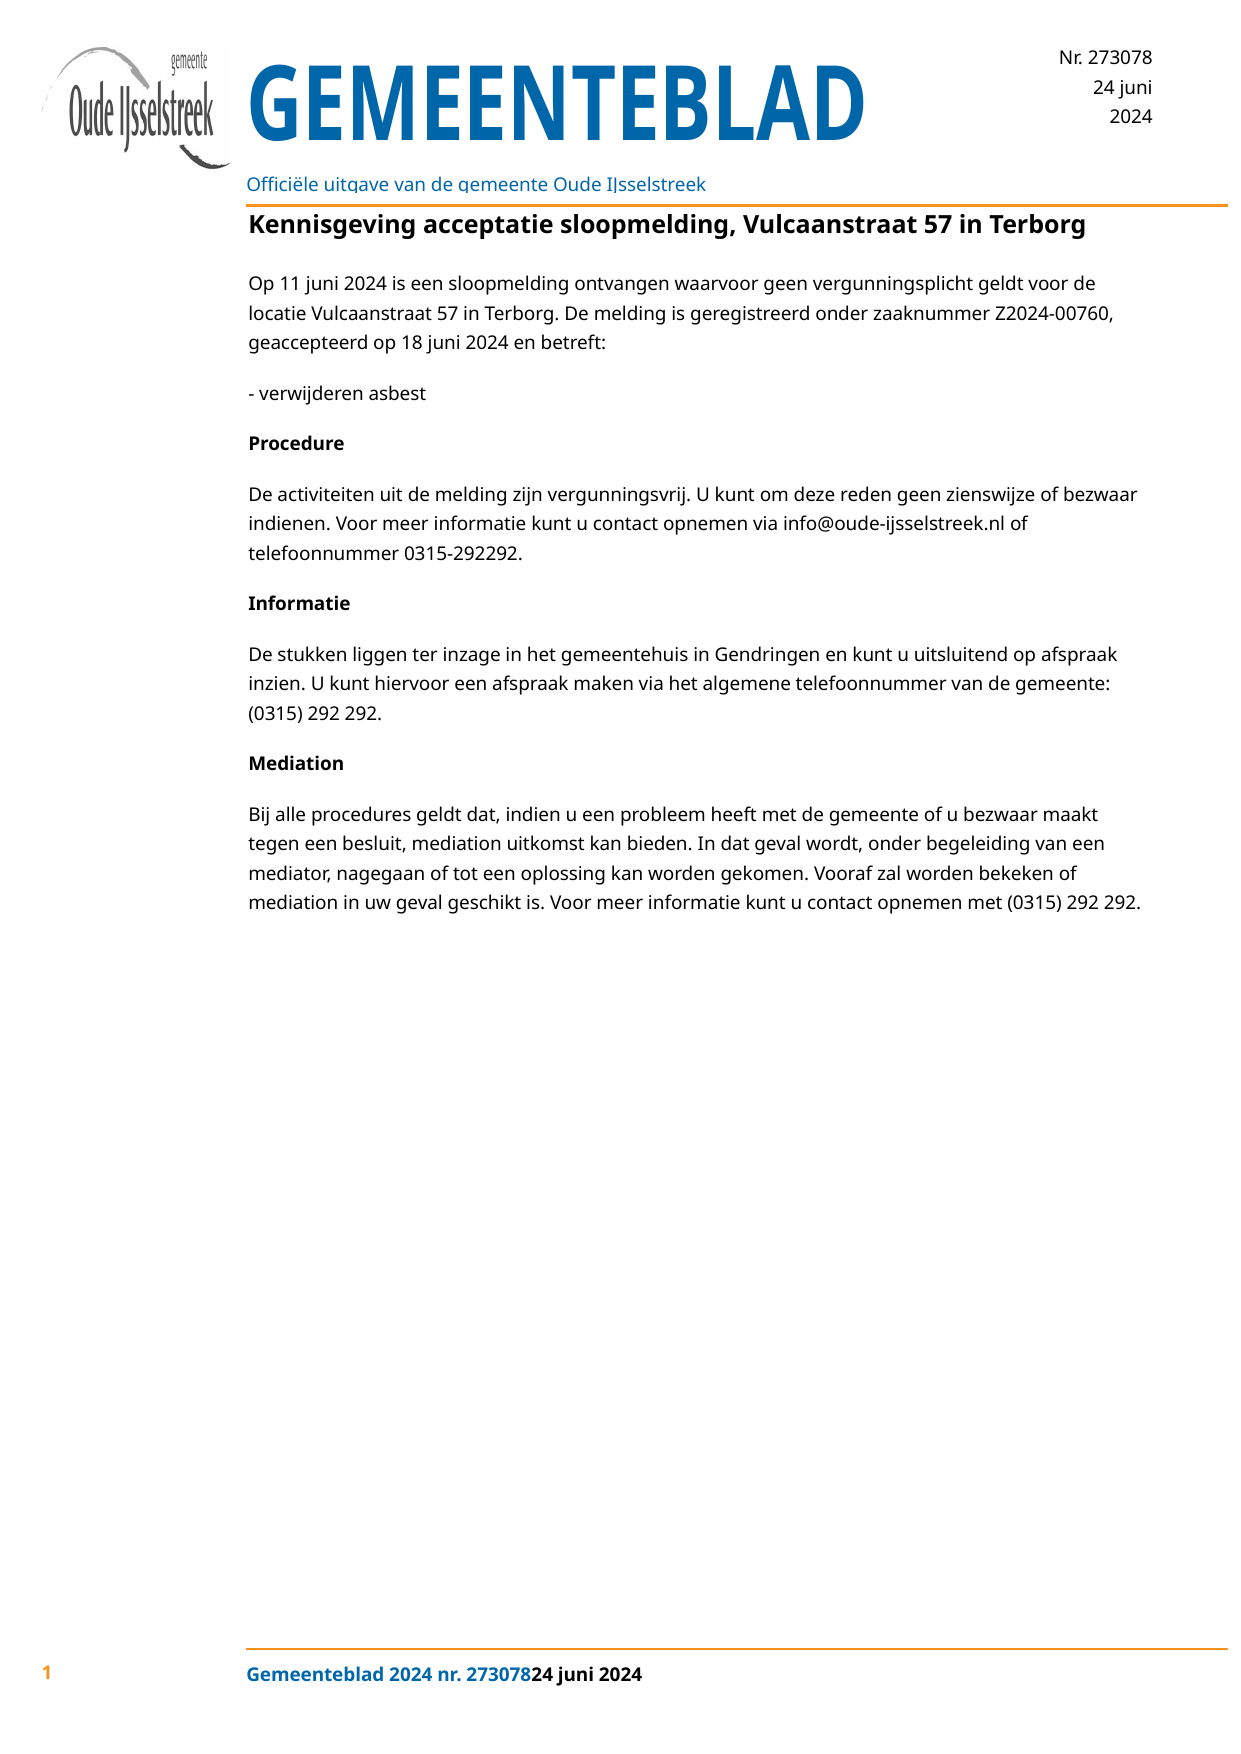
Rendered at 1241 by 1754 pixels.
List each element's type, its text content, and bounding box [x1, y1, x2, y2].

text - verwijderen asbest [248, 380, 1152, 406]
text Mediation [248, 750, 1152, 776]
text Kennisgeving acceptatie sloopmelding, Vulcaanstraat 57 in Terborg [248, 207, 1152, 241]
picture [41, 47, 231, 172]
text Procedure [248, 430, 1152, 456]
text De stukken liggen ter inzage in het gemeentehuis in Gendringen en kunt u uitsluitend op afspraak inzien. U kunt hiervoor een afspraak maken via het algemene telefoonnummer van de gemeente: (0315) 292 292. [248, 641, 1152, 726]
text Op 11 juni 2024 is een sloopmelding ontvangen waarvoor geen vergunningsplicht geldt voor de locatie Vulcaanstraat 57 in Terborg. De melding is geregistreerd onder zaaknummer Z2024-00760, geaccepteerd op 18 juni 2024 en betreft: [248, 270, 1152, 355]
text Informatie [248, 590, 1152, 616]
text De activiteiten uit de melding zijn vergunningsvrij. U kunt om deze reden geen zienswijze of bezwaar indienen. Voor meer informatie kunt u contact opnemen via info@oude-ijsselstreek.nl of telefoonnummer 0315-292292. [248, 481, 1152, 566]
text Bij alle procedures geldt dat, indien u een probleem heeft met de gemeente of u bezwaar maakt tegen een besluit, mediation uitkomst kan bieden. In dat geval wordt, onder begeleiding van een mediator, nagegaan of tot een oplossing kan worden gekomen. Vooraf zal worden bekeken of mediation in uw geval geschikt is. Voor meer informatie kunt u contact opnemen met (0315) 292 292. [248, 801, 1152, 915]
